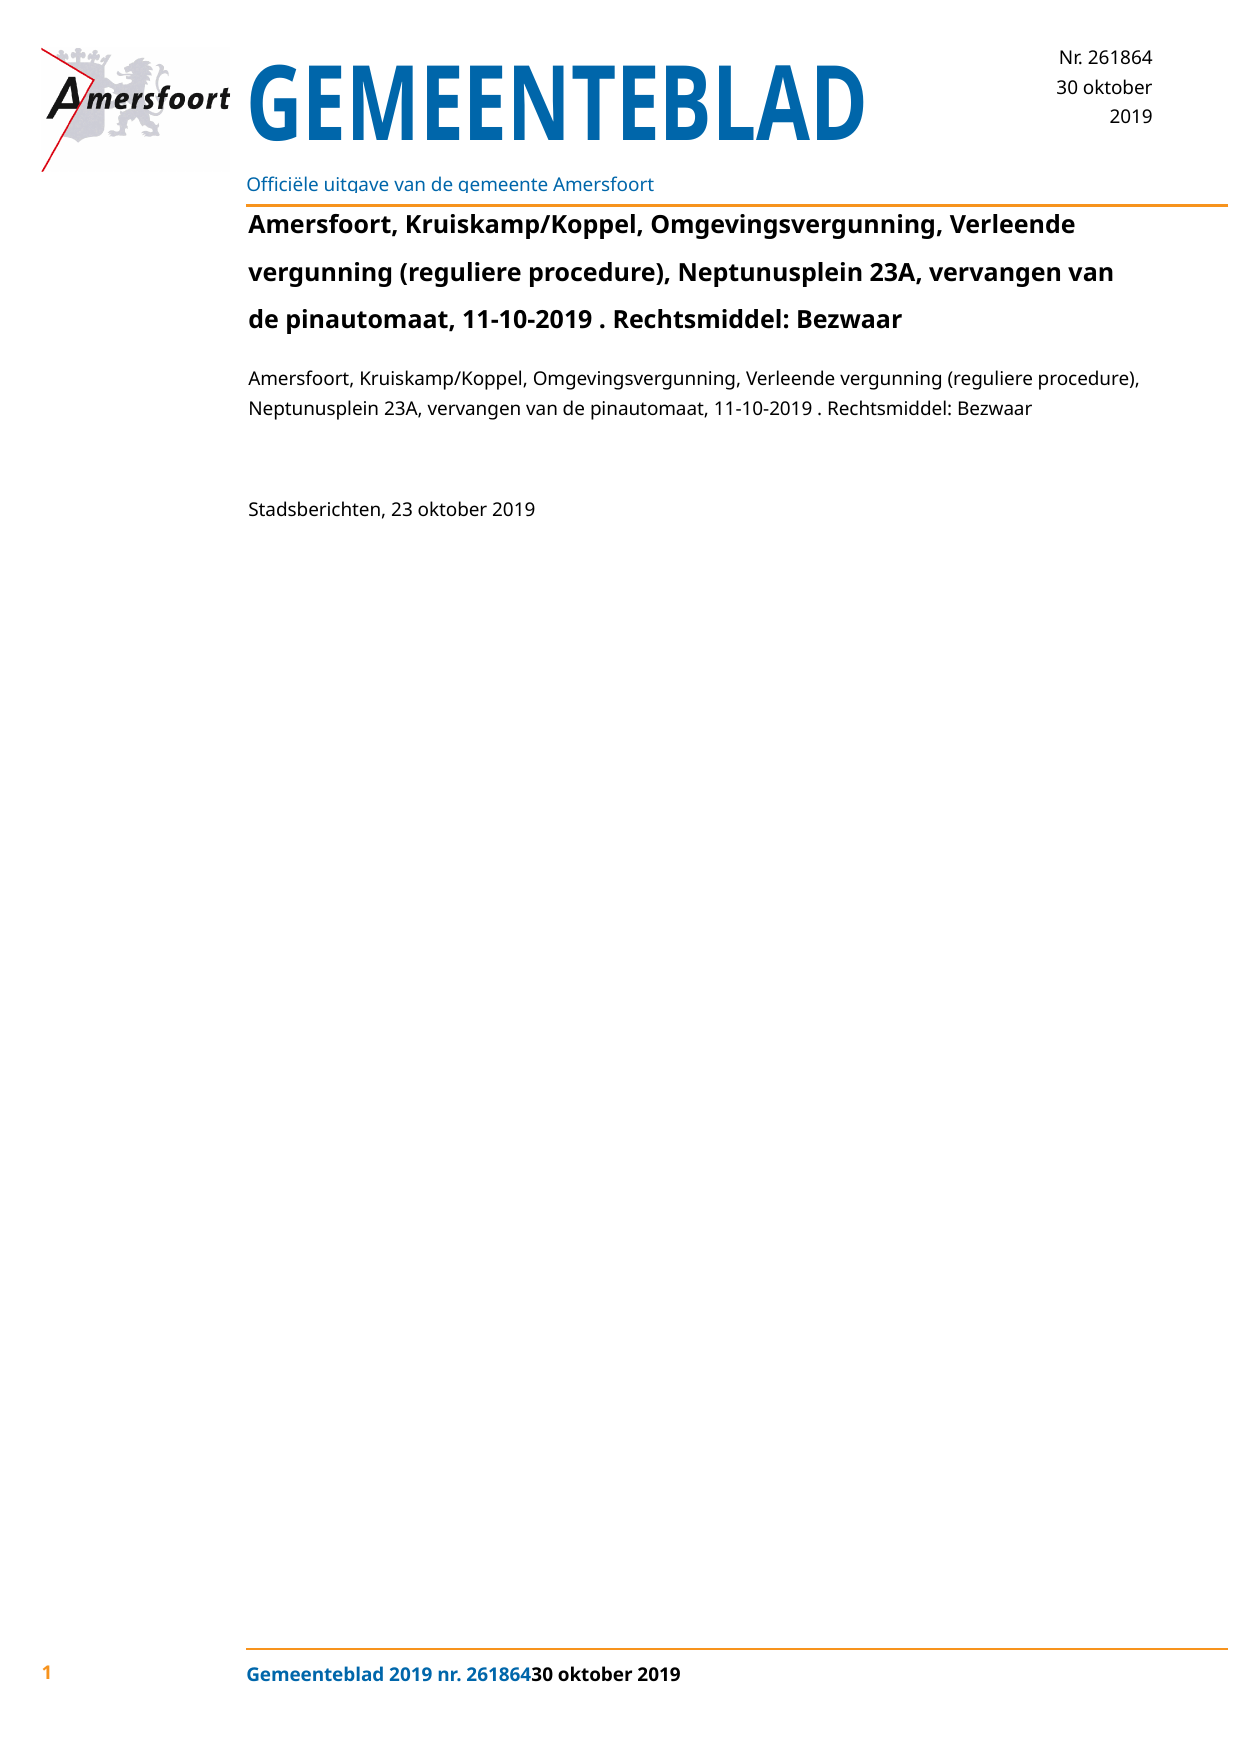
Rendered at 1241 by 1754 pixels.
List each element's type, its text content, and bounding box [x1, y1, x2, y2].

picture [41, 47, 231, 172]
text Amersfoort, Kruiskamp/Koppel, Omgevingsvergunning, Verleende vergunning (reguliere procedure), Neptunusplein 23A, vervangen van de pinautomaat, 11-10-2019 . Rechtsmiddel: Bezwaar [248, 366, 1152, 421]
text Stadsberichten, 23 oktober 2019 [248, 496, 1152, 522]
text Amersfoort, Kruiskamp/Koppel, Omgevingsvergunning, Verleende vergunning (reguliere procedure), Neptunusplein 23A, vervangen van de pinautomaat, 11-10-2019 . Rechtsmiddel: Bezwaar [248, 207, 1152, 336]
